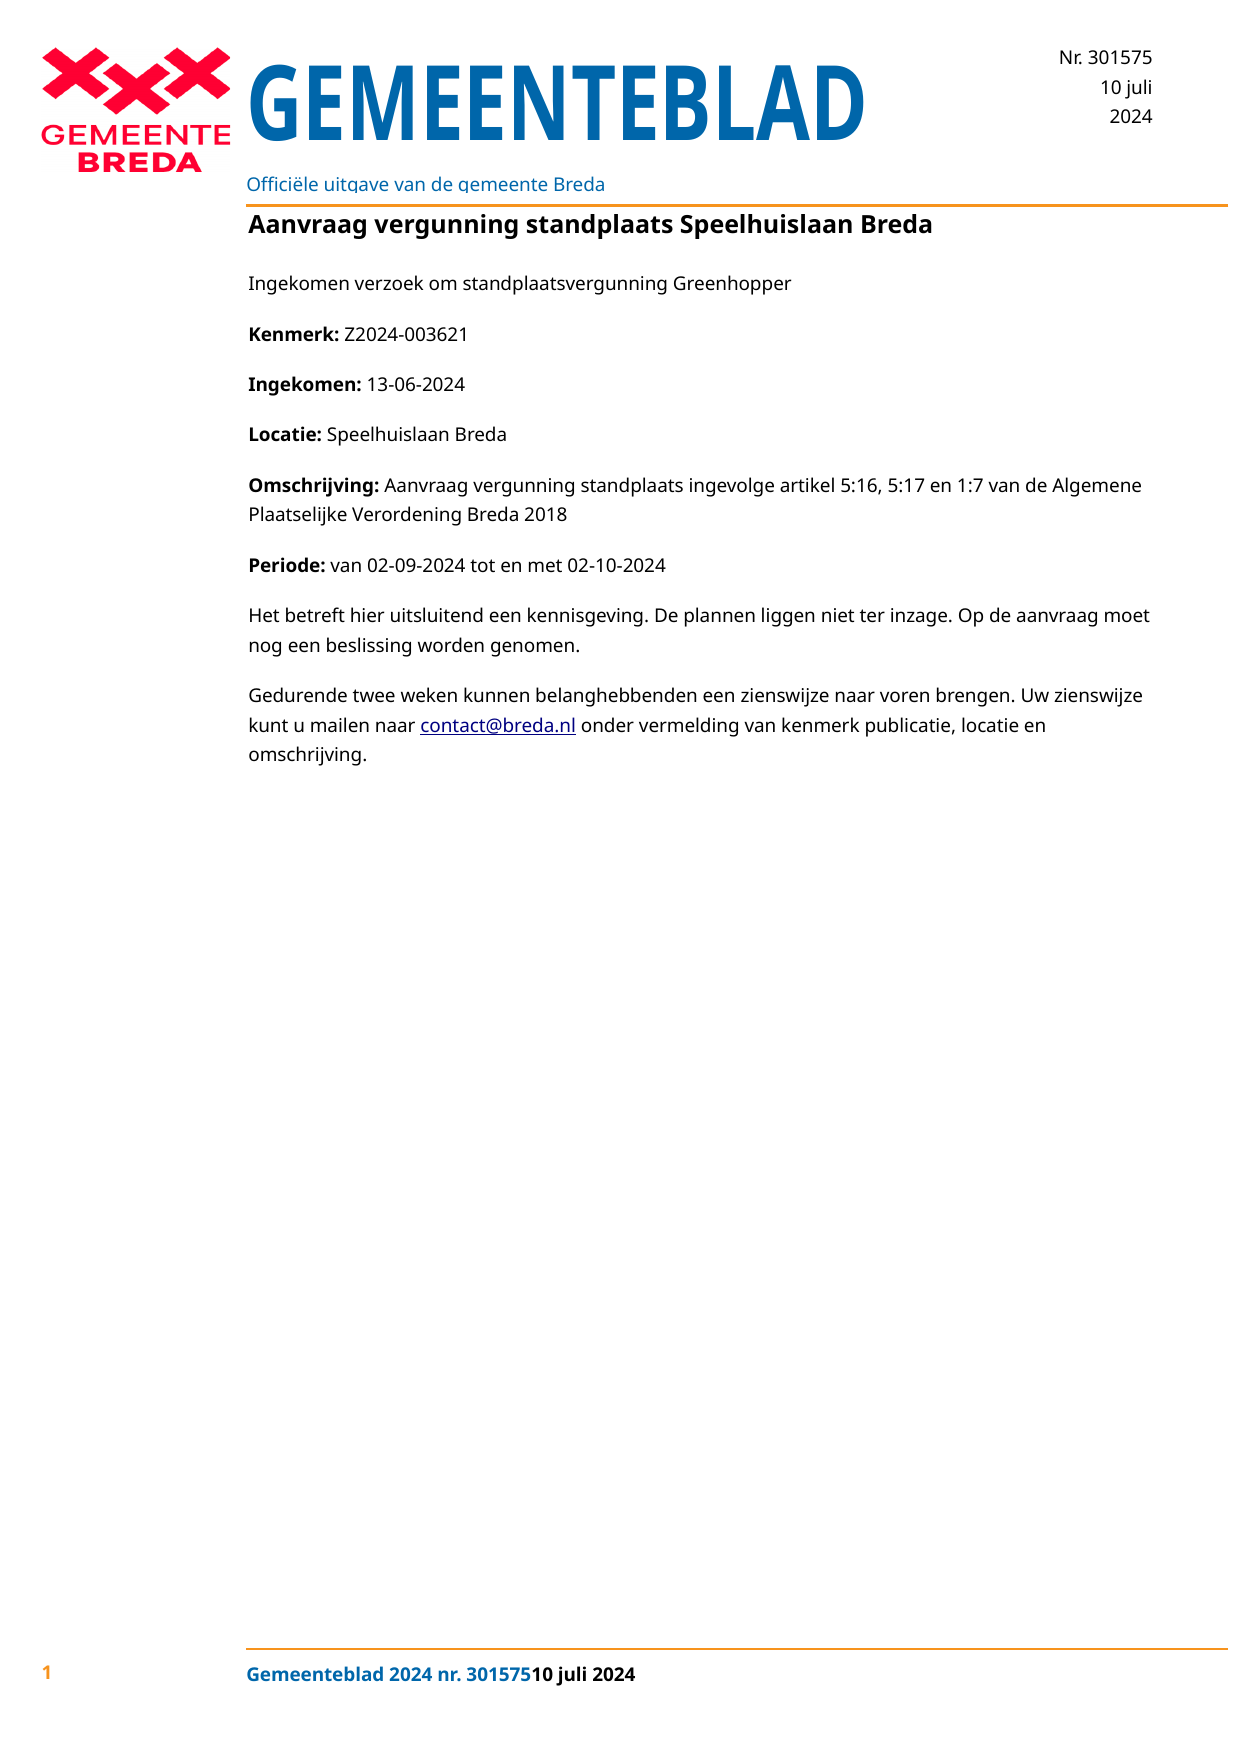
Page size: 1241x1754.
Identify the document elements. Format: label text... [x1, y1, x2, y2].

text Locatie: Speelhuislaan Breda [248, 422, 1152, 447]
text Het betreft hier uitsluitend een kennisgeving. De plannen liggen niet ter inzage. Op de aanvraag moet nog een beslissing worden genomen. [248, 602, 1152, 658]
text Periode: van 02-09-2024 tot en met 02-10-2024 [248, 552, 1152, 578]
text Ingekomen: 13-06-2024 [248, 371, 1152, 397]
text Gedurende twee weken kunnen belanghebbenden een zienswijze naar voren brengen. Uw zienswijze kunt u mailen naar contact@breda.nl onder vermelding van kenmerk publicatie, locatie en omschrijving. [248, 682, 1152, 767]
text Omschrijving: Aanvraag vergunning standplaats ingevolge artikel 5:16, 5:17 en 1:7 van de Algemene Plaatselijke Verordening Breda 2018 [248, 472, 1152, 527]
text Ingekomen verzoek om standplaatsvergunning Greenhopper [248, 270, 1152, 296]
picture [41, 47, 231, 172]
text Kenmerk: Z2024-003621 [248, 321, 1152, 346]
text Aanvraag vergunning standplaats Speelhuislaan Breda [248, 207, 1152, 241]
